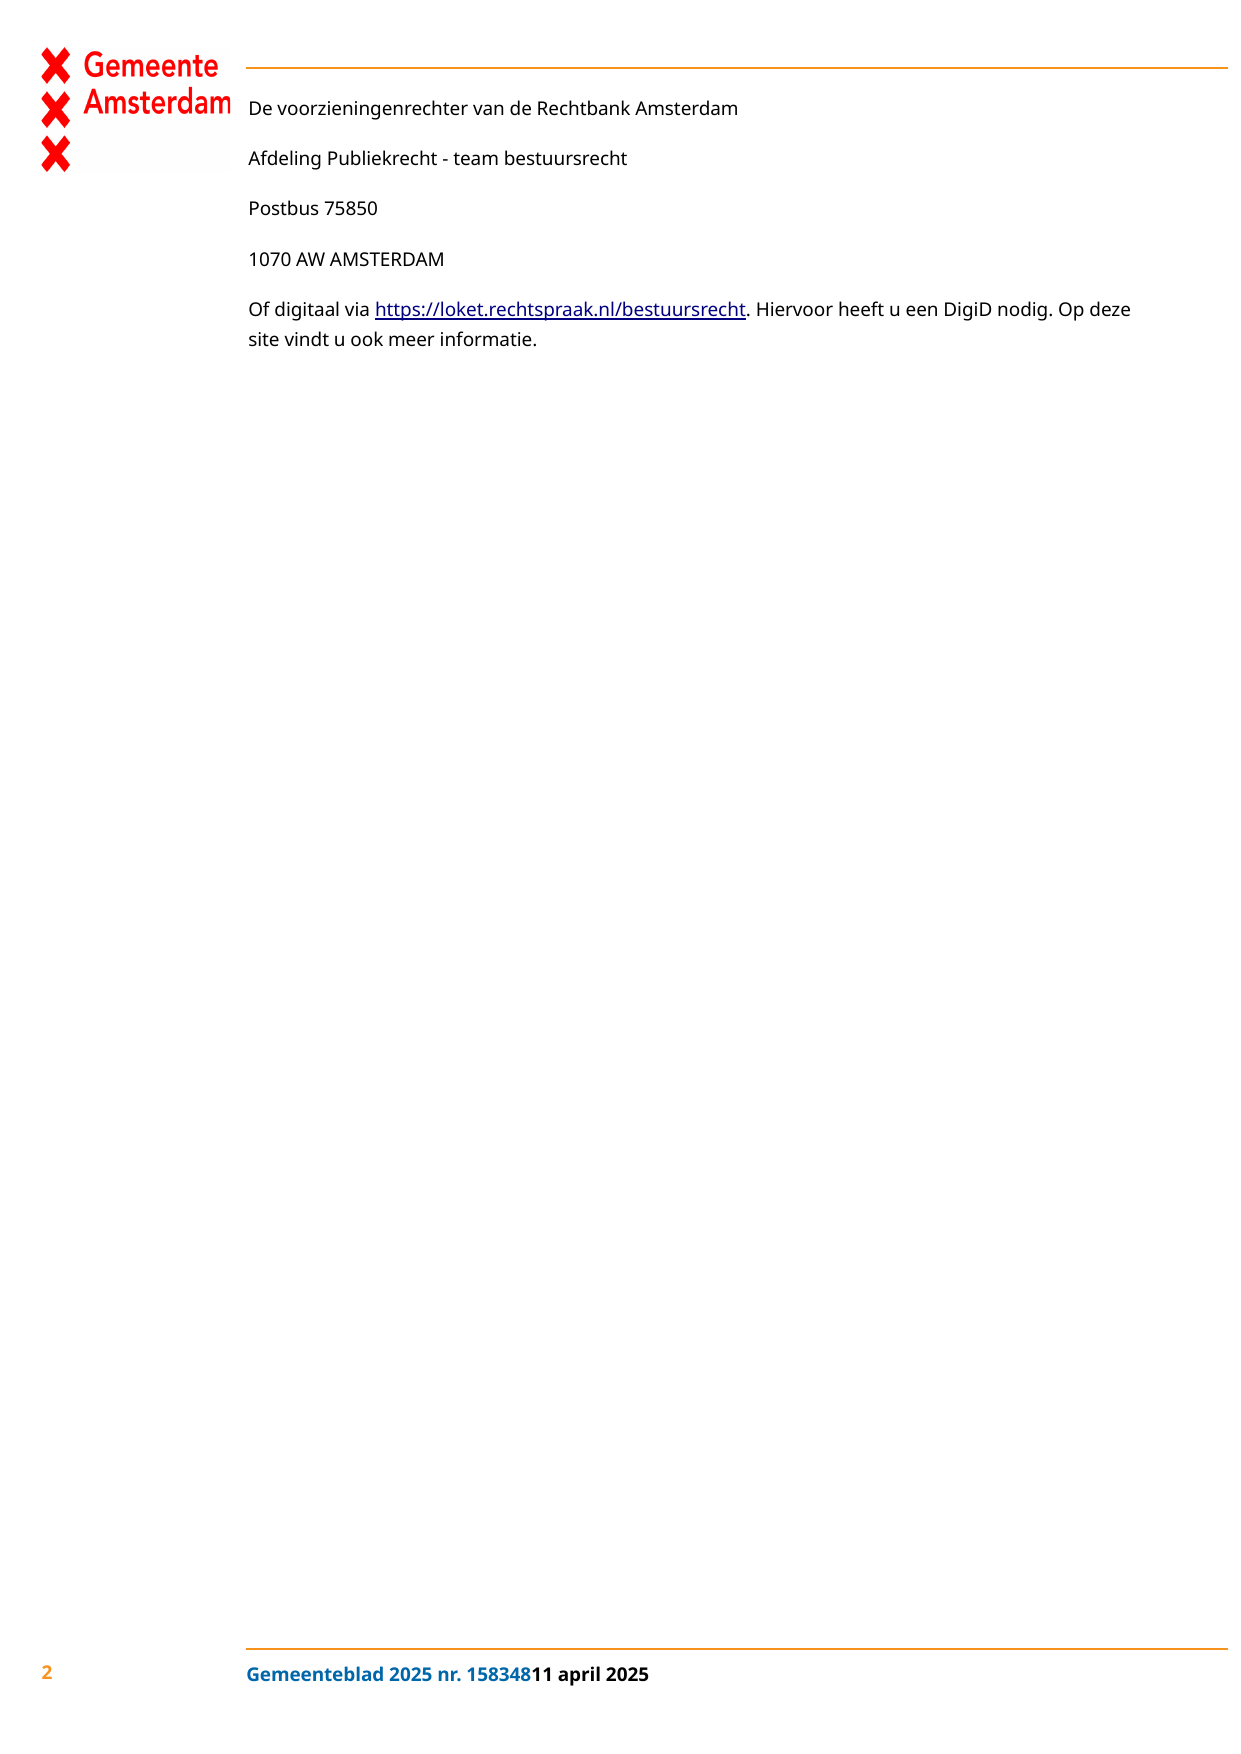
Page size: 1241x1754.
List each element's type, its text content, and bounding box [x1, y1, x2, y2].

text Of digitaal via https://loket.rechtspraak.nl/bestuursrecht. Hiervoor heeft u een DigiD nodig. Op deze site vindt u ook meer informatie. [248, 296, 1152, 352]
text 1070 AW AMSTERDAM [248, 246, 1152, 272]
picture [41, 47, 231, 172]
text De voorzieningenrechter van de Rechtbank Amsterdam [248, 95, 1152, 121]
text Afdeling Publiekrecht - team bestuursrecht [248, 145, 1152, 171]
text Postbus 75850 [248, 196, 1152, 221]
